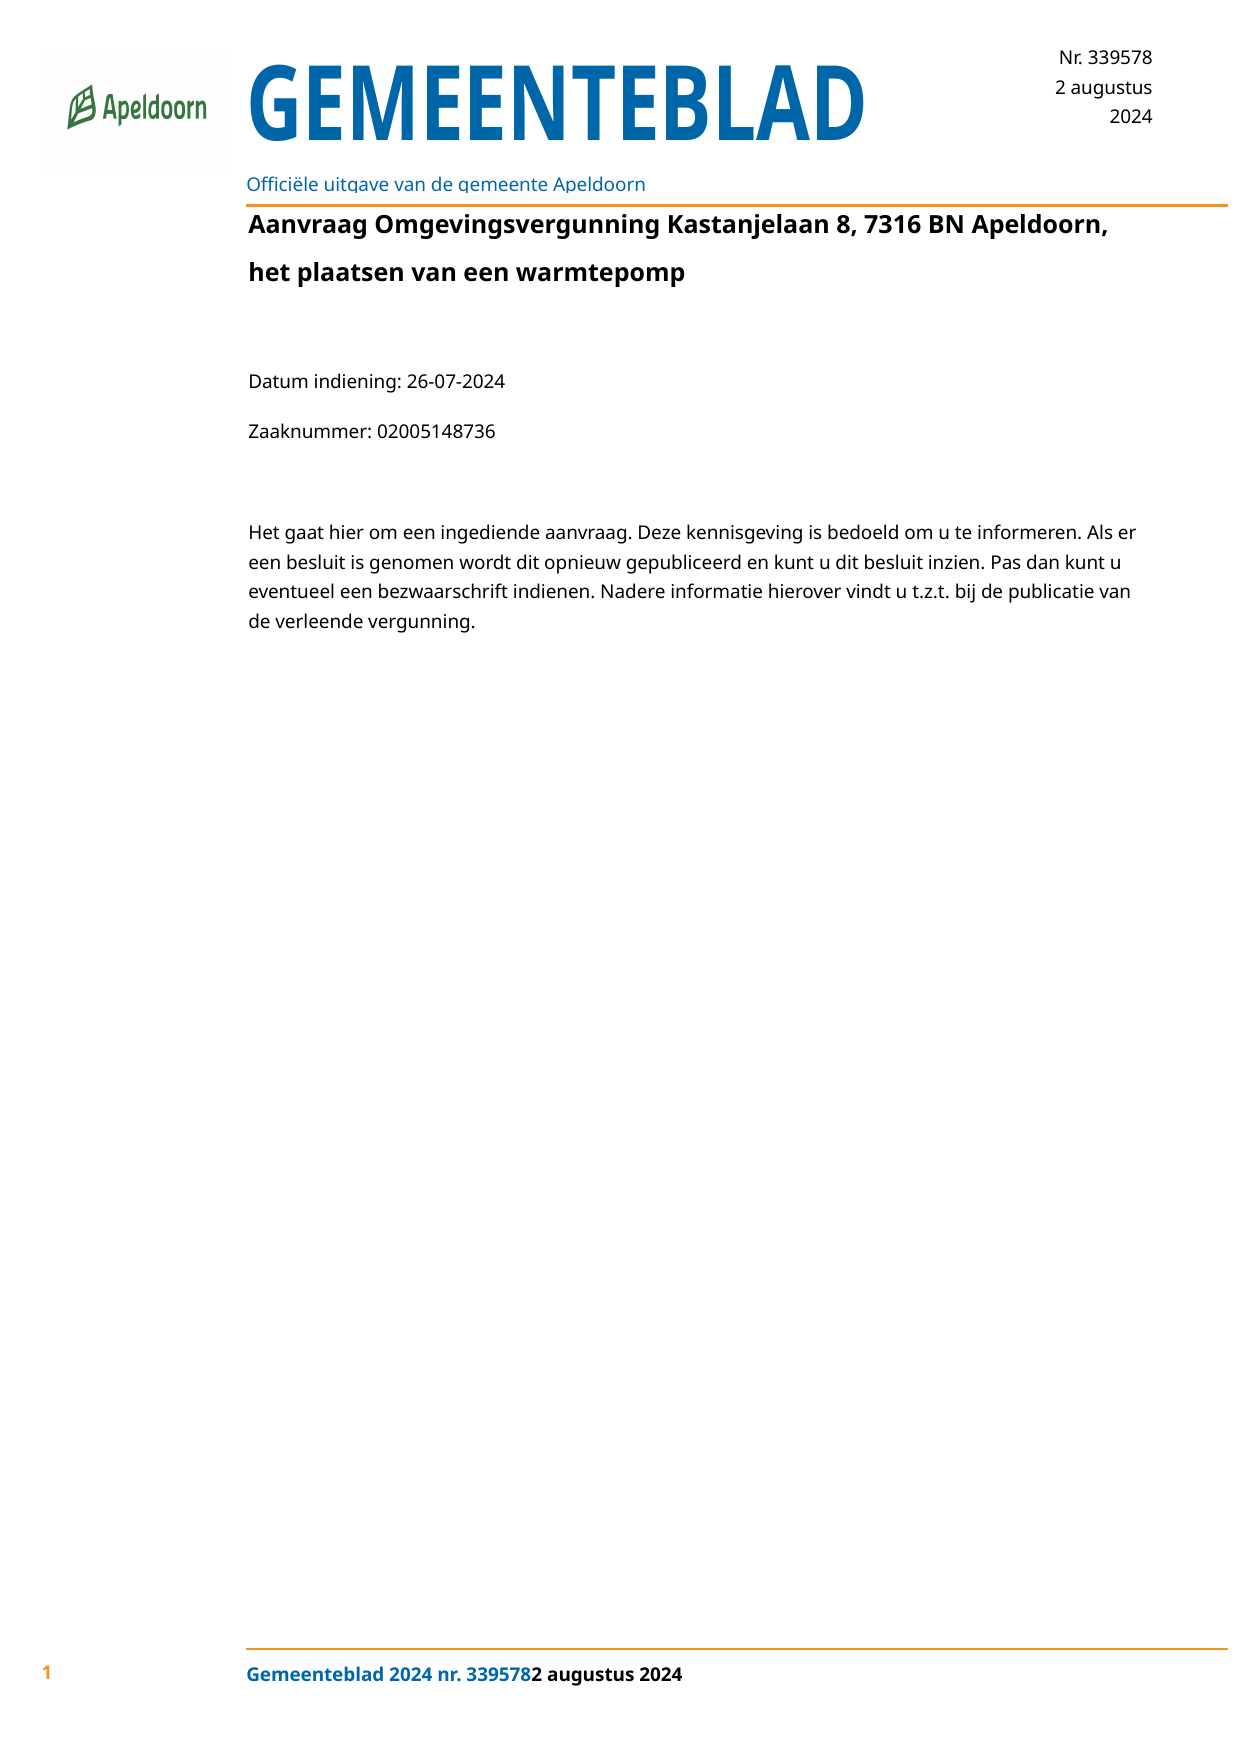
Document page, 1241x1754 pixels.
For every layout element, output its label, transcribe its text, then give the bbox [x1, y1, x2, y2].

picture [41, 47, 231, 172]
text Zaaknummer: 02005148736 [248, 419, 1152, 444]
text Het gaat hier om een ingediende aanvraag. Deze kennisgeving is bedoeld om u te informeren. Als er een besluit is genomen wordt dit opnieuw gepubliceerd en kunt u dit besluit inzien. Pas dan kunt u eventueel een bezwaarschrift indienen. Nadere informatie hierover vindt u t.z.t. bij de publicatie van de verleende vergunning. [248, 519, 1152, 634]
text Aanvraag Omgevingsvergunning Kastanjelaan 8, 7316 BN Apeldoorn, het plaatsen van een warmtepomp [248, 207, 1152, 288]
text Datum indiening: 26-07-2024 [248, 368, 1152, 394]
